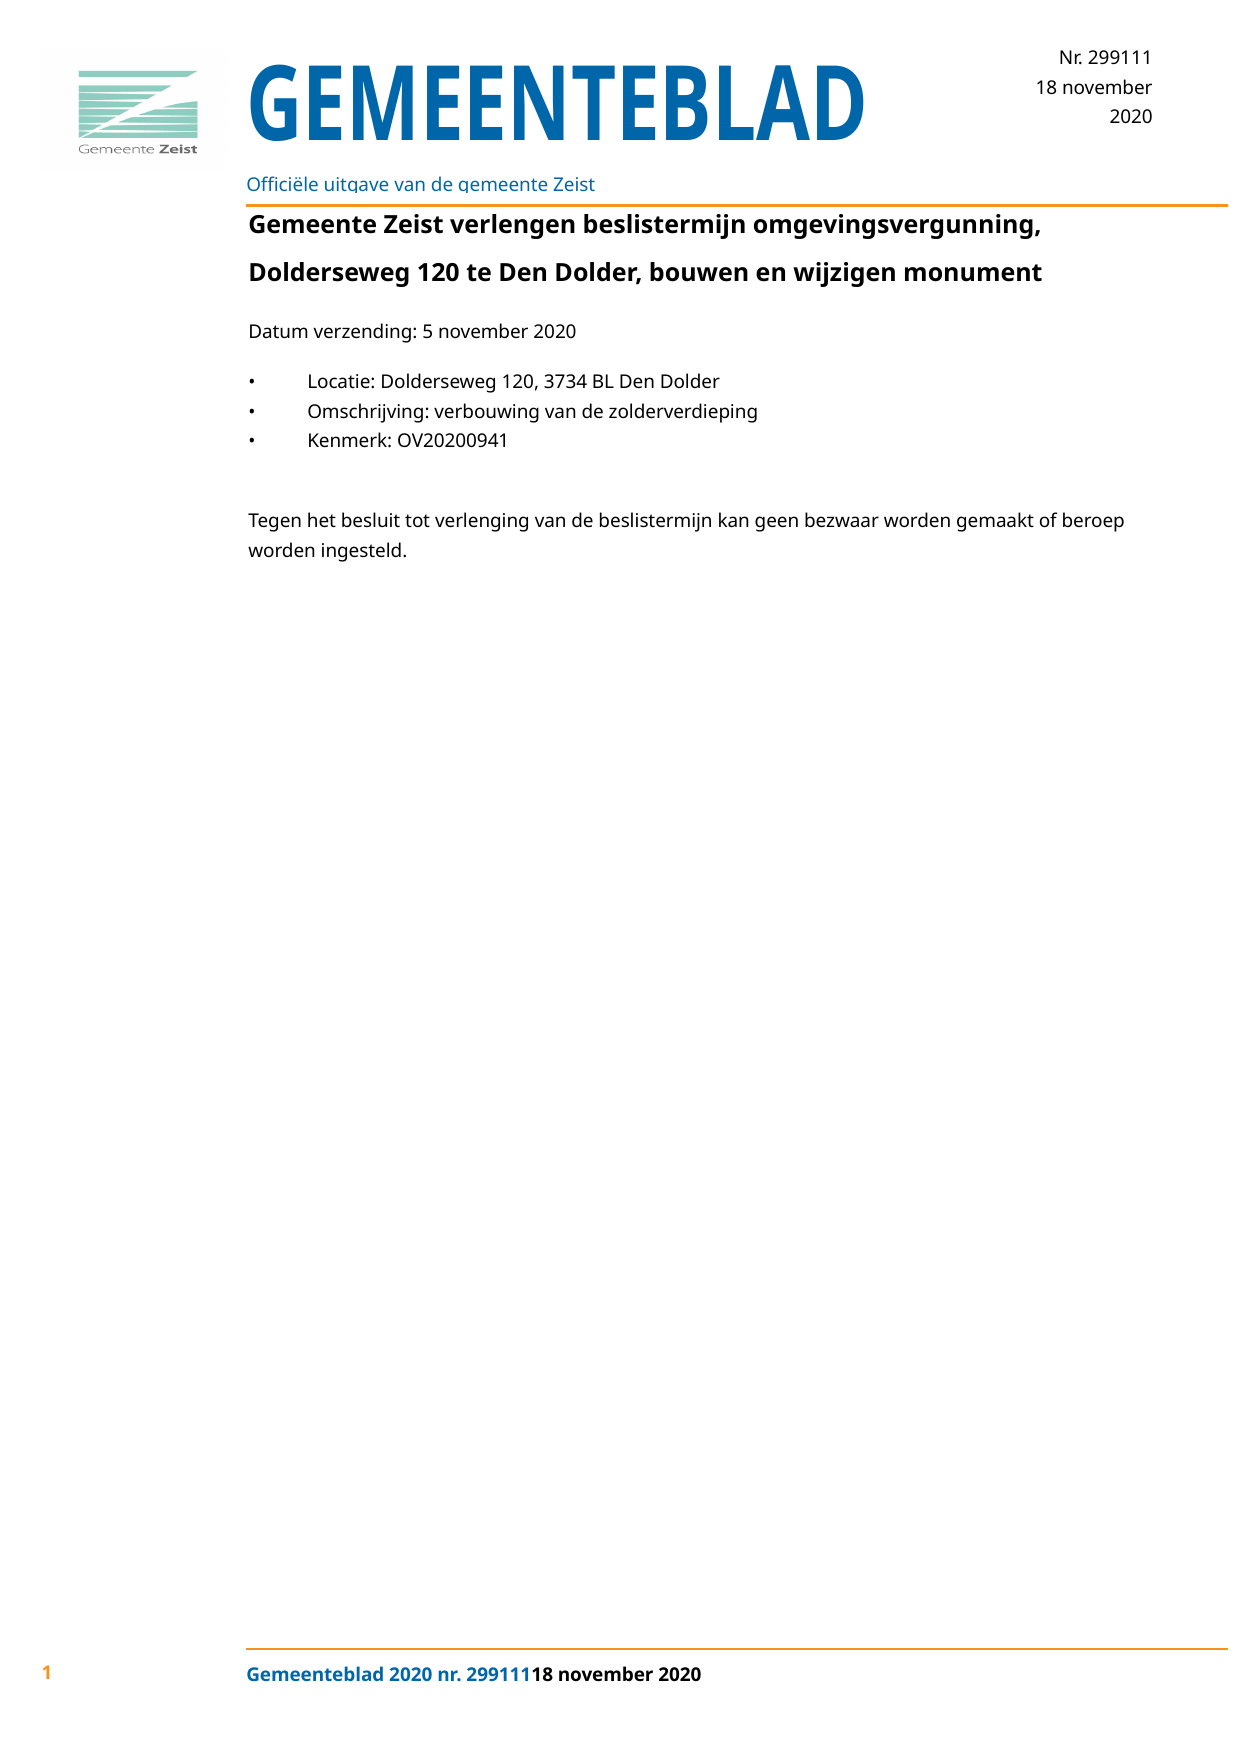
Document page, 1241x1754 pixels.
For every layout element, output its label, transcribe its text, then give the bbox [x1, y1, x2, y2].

list Omschrijving: verbouwing van de zolderverdieping [248, 398, 1152, 424]
text Datum verzending: 5 november 2020 [248, 318, 1152, 344]
list Locatie: Dolderseweg 120, 3734 BL Den Dolder [248, 368, 1152, 394]
text Tegen het besluit tot verlenging van de beslistermijn kan geen bezwaar worden gemaakt of beroep worden ingesteld. [248, 507, 1152, 563]
text Gemeente Zeist verlengen beslistermijn omgevingsvergunning, Dolderseweg 120 te Den Dolder, bouwen en wijzigen monument [248, 207, 1152, 288]
picture [41, 47, 231, 172]
list Kenmerk: OV20200941 [248, 427, 1152, 453]
